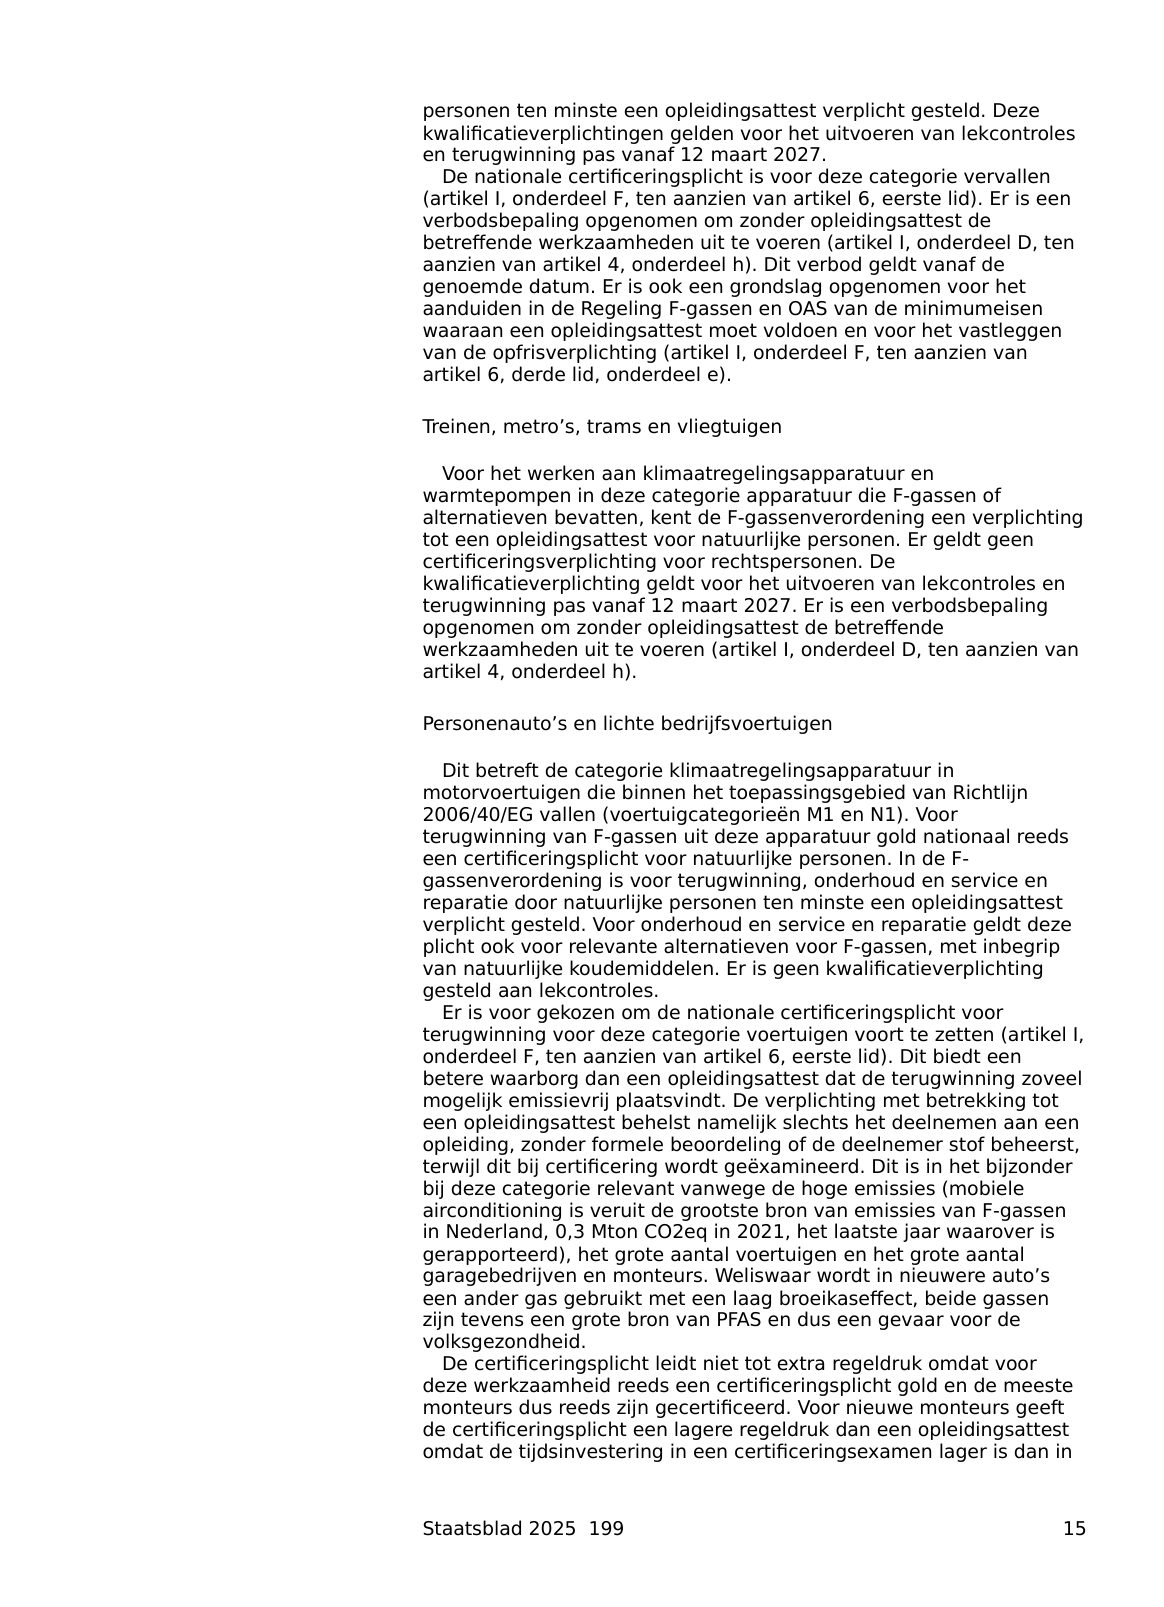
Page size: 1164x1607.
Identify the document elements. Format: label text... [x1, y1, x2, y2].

text Dit betreft de categorie klimaatregelingsapparatuur in motorvoertuigen die binnen het toepassingsgebied van Richtlijn 2006/40/EG vallen (voertuigcategorieën M1 en N1). Voor terugwinning van F-gassen uit deze apparatuur gold nationaal reeds een certificeringsplicht voor natuurlijke personen. In de F-gassenverordening is voor terugwinning, onderhoud en service en reparatie door natuurlijke personen ten minste een opleidingsattest verplicht gesteld. Voor onderhoud en service en reparatie geldt deze plicht ook voor relevante alternatieven voor F-gassen, met inbegrip van natuurlijke koudemiddelen. Er is geen kwalificatieverplichting gesteld aan lekcontroles. [422, 760, 1087, 1002]
text personen ten minste een opleidingsattest verplicht gesteld. Deze kwalificatieverplichtingen gelden voor het uitvoeren van lekcontroles en terugwinning pas vanaf 12 maart 2027. [422, 100, 1087, 166]
text Er is voor gekozen om de nationale certificeringsplicht voor terugwinning voor deze categorie voertuigen voort te zetten (artikel I, onderdeel F, ten aanzien van artikel 6, eerste lid). Dit biedt een betere waarborg dan een opleidingsattest dat de terugwinning zoveel mogelijk emissievrij plaatsvindt. De verplichting met betrekking tot een opleidingsattest behelst namelijk slechts het deelnemen aan een opleiding, zonder formele beoordeling of de deelnemer stof beheerst, terwijl dit bij certificering wordt geëxamineerd. Dit is in het bijzonder bij deze categorie relevant vanwege de hoge emissies (mobiele airconditioning is veruit de grootste bron van emissies van F-gassen in Nederland, 0,3 Mton CO2eq in 2021, het laatste jaar waarover is gerapporteerd), het grote aantal voertuigen en het grote aantal garagebedrijven en monteurs. Weliswaar wordt in nieuwere auto’s een ander gas gebruikt met een laag broeikaseffect, beide gassen zijn tevens een grote bron van PFAS en dus een gevaar voor de volksgezondheid. [422, 1002, 1087, 1353]
text Voor het werken aan klimaatregelingsapparatuur en warmtepompen in deze categorie apparatuur die F-gassen of alternatieven bevatten, kent de F-gassenverordening een verplichting tot een opleidingsattest voor natuurlijke personen. Er geldt geen certificeringsverplichting voor rechtspersonen. De kwalificatieverplichting geldt voor het uitvoeren van lekcontroles en terugwinning pas vanaf 12 maart 2027. Er is een verbodsbepaling opgenomen om zonder opleidingsattest de betreffende werkzaamheden uit te voeren (artikel I, onderdeel D, ten aanzien van artikel 4, onderdeel h). [422, 463, 1087, 683]
text De nationale certificeringsplicht is voor deze categorie vervallen (artikel I, onderdeel F, ten aanzien van artikel 6, eerste lid). Er is een verbodsbepaling opgenomen om zonder opleidingsattest de betreffende werkzaamheden uit te voeren (artikel I, onderdeel D, ten aanzien van artikel 4, onderdeel h). Dit verbod geldt vanaf de genoemde datum. Er is ook een grondslag opgenomen voor het aanduiden in de Regeling F-gassen en OAS van de minimumeisen waaraan een opleidingsattest moet voldoen en voor het vastleggen van de opfrisverplichting (artikel I, onderdeel F, ten aanzien van artikel 6, derde lid, onderdeel e). [422, 166, 1087, 386]
subtitle Personenauto’s en lichte bedrijfsvoertuigen [422, 713, 1087, 735]
subtitle Treinen, metro’s, trams en vliegtuigen [422, 416, 1087, 438]
text De certificeringsplicht leidt niet tot extra regeldruk omdat voor deze werkzaamheid reeds een certificeringsplicht gold en de meeste monteurs dus reeds zijn gecertificeerd. Voor nieuwe monteurs geeft de certificeringsplicht een lagere regeldruk dan een opleidingsattest omdat de tijdsinvestering in een certificeringsexamen lager is dan in [422, 1353, 1087, 1463]
